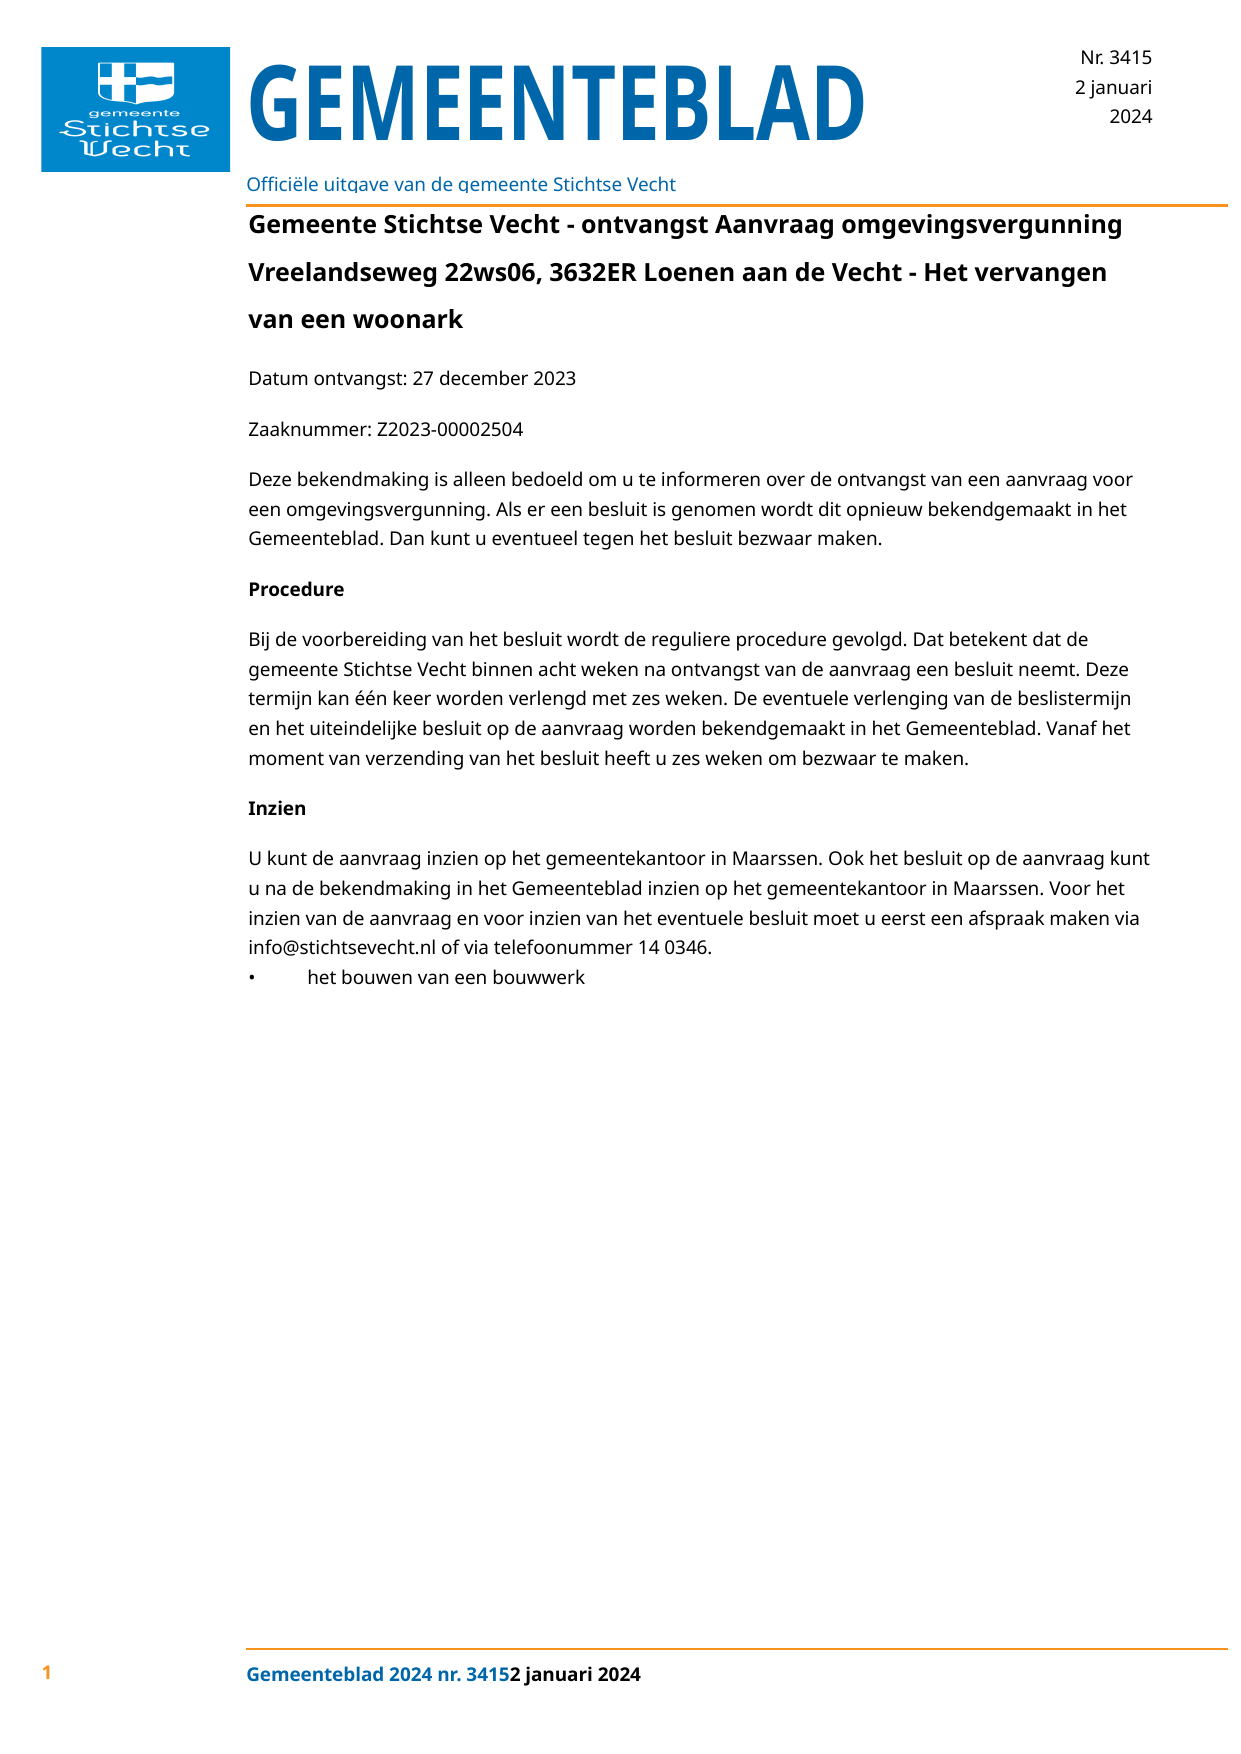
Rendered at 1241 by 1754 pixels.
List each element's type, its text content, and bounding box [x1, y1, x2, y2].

text Inzien [248, 795, 1152, 821]
picture [137, 63, 174, 103]
text Gemeente Stichtse Vecht - ontvangst Aanvraag omgevingsvergunning Vreelandseweg 22ws06, 3632ER Loenen aan de Vecht - Het vervangen van een woonark [248, 207, 1152, 336]
text Procedure [248, 576, 1152, 602]
text Deze bekendmaking is alleen bedoeld om u te informeren over de ontvangst van een aanvraag voor een omgevingsvergunning. Als er een besluit is genomen wordt dit opnieuw bekendgemaakt in het Gemeenteblad. Dan kunt u eventueel tegen het besluit bezwaar maken. [248, 466, 1152, 551]
text Datum ontvangst: 27 december 2023 [248, 366, 1152, 391]
text U kunt de aanvraag inzien op het gemeentekantoor in Maarssen. Ook het besluit op de aanvraag kunt u na de bekendmaking in het Gemeenteblad inzien op het gemeentekantoor in Maarssen. Voor het inzien van de aanvraag en voor inzien van het eventuele besluit moet u eerst een afspraak maken via info@stichtsevecht.nl of via telefoonummer 14 0346. [248, 846, 1152, 960]
picture [99, 63, 135, 101]
list het bouwen van een bouwwerk [248, 964, 1152, 989]
text Zaaknummer: Z2023-00002504 [248, 416, 1152, 442]
text Bij de voorbereiding van het besluit wordt de reguliere procedure gevolgd. Dat betekent dat de gemeente Stichtse Vecht binnen acht weken na ontvangst van de aanvraag een besluit neemt. Deze termijn kan één keer worden verlengd met zes weken. De eventuele verlenging van de beslistermijn en het uiteindelijke besluit op de aanvraag worden bekendgemaakt in het Gemeenteblad. Vanaf het moment van verzending van het besluit heeft u zes weken om bezwaar te maken. [248, 626, 1152, 770]
